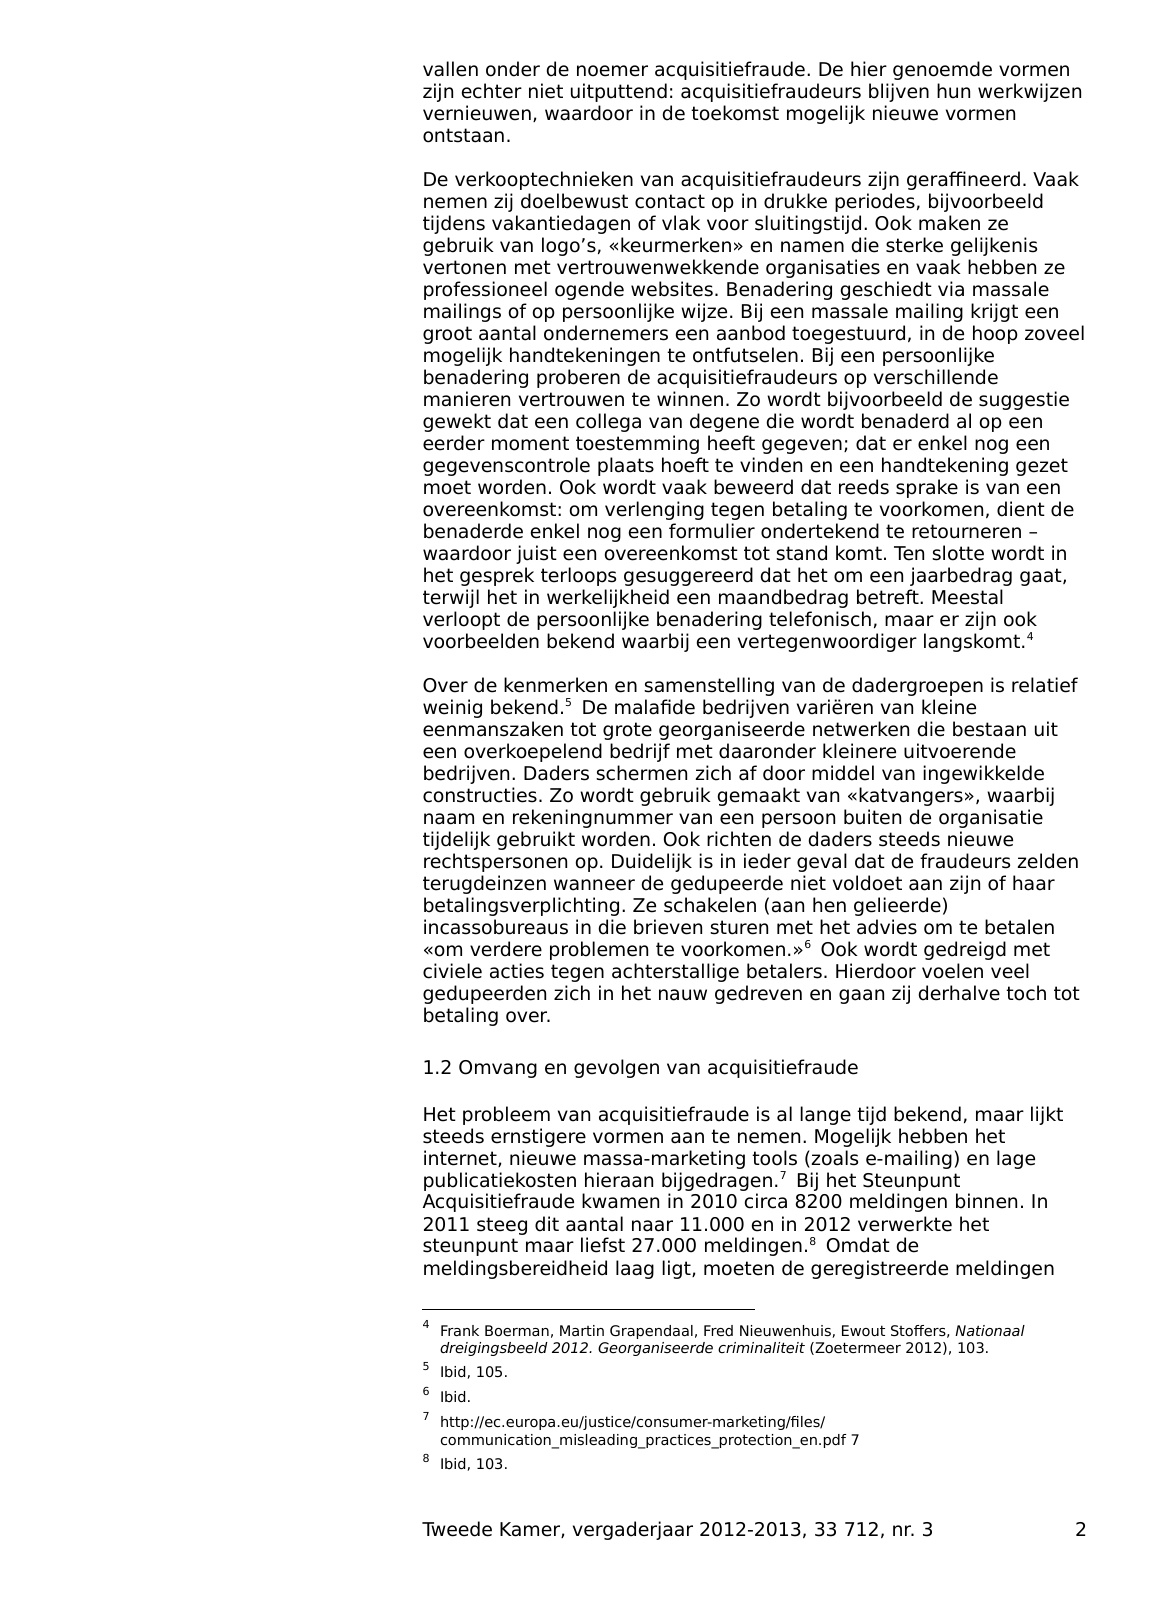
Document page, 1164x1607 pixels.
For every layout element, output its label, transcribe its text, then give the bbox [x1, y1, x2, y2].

text Ibid, 105. [422, 1360, 1087, 1382]
subtitle 1.2 Omvang en gevolgen van acquisitiefraude [422, 1057, 1087, 1078]
text vallen onder de noemer acquisitiefraude. De hier genoemde vormen zijn echter niet uitputtend: acquisitiefraudeurs blijven hun werkwijzen vernieuwen, waardoor in de toekomst mogelijk nieuwe vormen ontstaan. [422, 59, 1087, 147]
text Frank Boerman, Martin Grapendaal, Fred Nieuwenhuis, Ewout Stoffers, Nationaal dreigingsbeeld 2012. Georganiseerde criminaliteit (Zoetermeer 2012), 103. [422, 1318, 1087, 1357]
text Ibid. [422, 1385, 1087, 1407]
text Ibid, 103. [422, 1452, 1087, 1474]
text http://ec.europa.eu/justice/consumer-marketing/files/communication_misleading_practices_protection_en.pdf 7 [422, 1410, 1087, 1449]
text Over de kenmerken en samenstelling van de dadergroepen is relatief weinig bekend. De malafide bedrijven variëren van kleine eenmanszaken tot grote georganiseerde netwerken die bestaan uit een overkoepelend bedrijf met daaronder kleinere uitvoerende bedrijven. Daders schermen zich af door middel van ingewikkelde constructies. Zo wordt gebruik gemaakt van «katvangers», waarbij naam en rekeningnummer van een persoon buiten de organisatie tijdelijk gebruikt worden. Ook richten de daders steeds nieuwe rechtspersonen op. Duidelijk is in ieder geval dat de fraudeurs zelden terugdeinzen wanneer de gedupeerde niet voldoet aan zijn of haar betalingsverplichting. Ze schakelen (aan hen gelieerde) incassobureaus in die brieven sturen met het advies om te betalen «om verdere problemen te voorkomen.» Ook wordt gedreigd met civiele acties tegen achterstallige betalers. Hierdoor voelen veel gedupeerden zich in het nauw gedreven en gaan zij derhalve toch tot betaling over. [422, 675, 1087, 1027]
text De verkooptechnieken van acquisitiefraudeurs zijn geraffineerd. Vaak nemen zij doelbewust contact op in drukke periodes, bijvoorbeeld tijdens vakantiedagen of vlak voor sluitingstijd. Ook maken ze gebruik van logo’s, «keurmerken» en namen die sterke gelijkenis vertonen met vertrouwenwekkende organisaties en vaak hebben ze professioneel ogende websites. Benadering geschiedt via massale mailings of op persoonlijke wijze. Bij een massale mailing krijgt een groot aantal ondernemers een aanbod toegestuurd, in de hoop zoveel mogelijk handtekeningen te ontfutselen. Bij een persoonlijke benadering proberen de acquisitiefraudeurs op verschillende manieren vertrouwen te winnen. Zo wordt bijvoorbeeld de suggestie gewekt dat een collega van degene die wordt benaderd al op een eerder moment toestemming heeft gegeven; dat er enkel nog een gegevenscontrole plaats hoeft te vinden en een handtekening gezet moet worden. Ook wordt vaak beweerd dat reeds sprake is van een overeenkomst: om verlenging tegen betaling te voorkomen, dient de benaderde enkel nog een formulier ondertekend te retourneren – waardoor juist een overeenkomst tot stand komt. Ten slotte wordt in het gesprek terloops gesuggereerd dat het om een jaarbedrag gaat, terwijl het in werkelijkheid een maandbedrag betreft. Meestal verloopt de persoonlijke benadering telefonisch, maar er zijn ook voorbeelden bekend waarbij een vertegenwoordiger langskomt. [422, 169, 1087, 653]
text Het probleem van acquisitiefraude is al lange tijd bekend, maar lijkt steeds ernstigere vormen aan te nemen. Mogelijk hebben het internet, nieuwe massa-marketing tools (zoals e-mailing) en lage publicatiekosten hieraan bijgedragen. Bij het Steunpunt Acquisitiefraude kwamen in 2010 circa 8200 meldingen binnen. In 2011 steeg dit aantal naar 11.000 en in 2012 verwerkte het steunpunt maar liefst 27.000 meldingen. Omdat de meldingsbereidheid laag ligt, moeten de geregistreerde meldingen [422, 1103, 1087, 1279]
